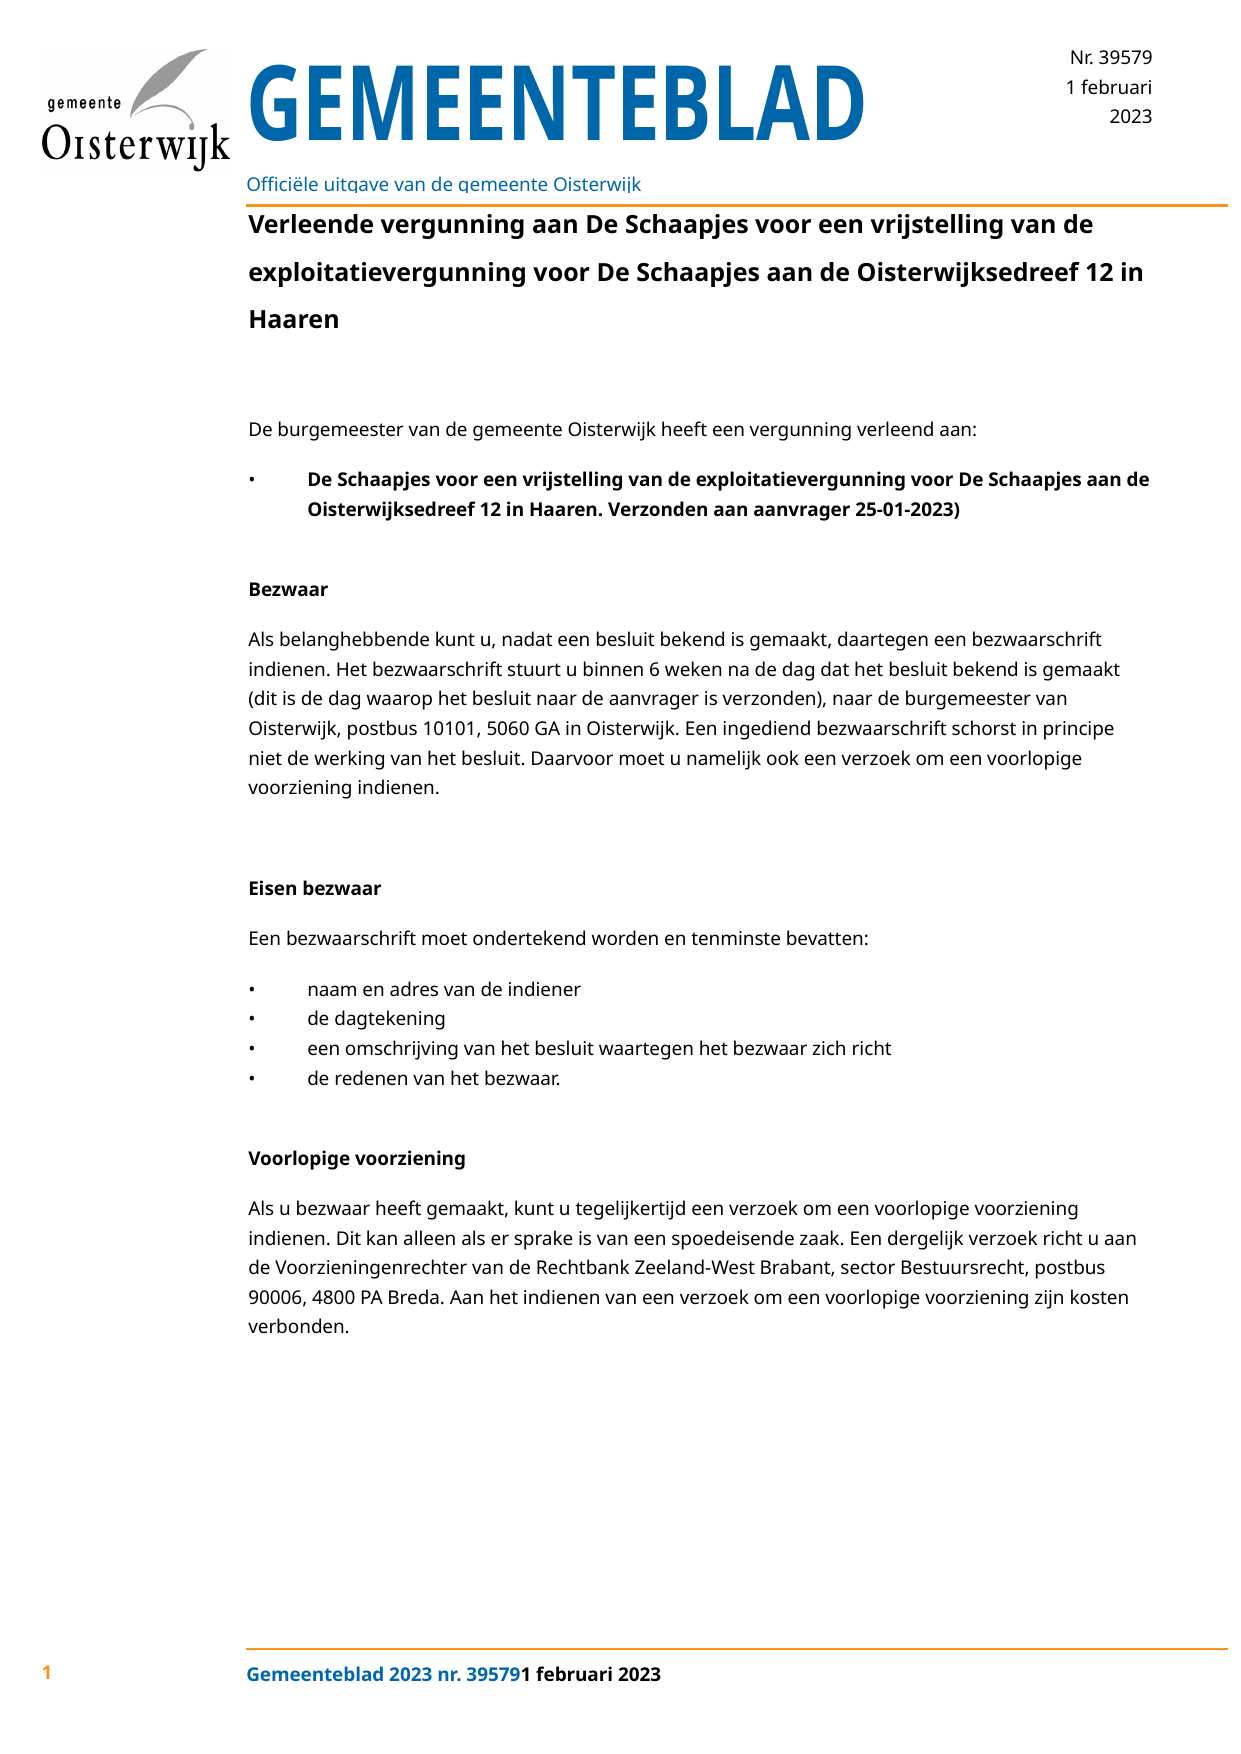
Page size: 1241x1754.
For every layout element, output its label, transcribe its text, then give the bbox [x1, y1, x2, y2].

picture [41, 47, 231, 172]
list De Schaapjes voor een vrijstelling van de exploitatievergunning voor De Schaapjes aan de Oisterwijksedreef 12 in Haaren. Verzonden aan aanvrager 25-01-2023) [248, 466, 1152, 522]
text Een bezwaarschrift moet ondertekend worden en tenminste bevatten: [248, 926, 1152, 951]
text De burgemeester van de gemeente Oisterwijk heeft een vergunning verleend aan: [248, 416, 1152, 442]
list de redenen van het bezwaar. [248, 1065, 1152, 1090]
text Verleende vergunning aan De Schaapjes voor een vrijstelling van de exploitatievergunning voor De Schaapjes aan de Oisterwijksedreef 12 in Haaren [248, 207, 1152, 336]
list de dagtekening [248, 1006, 1152, 1031]
text Als belanghebbende kunt u, nadat een besluit bekend is gemaakt, daartegen een bezwaarschrift indienen. Het bezwaarschrift stuurt u binnen 6 weken na de dag dat het besluit bekend is gemaakt (dit is de dag waarop het besluit naar de aanvrager is verzonden), naar de burgemeester van Oisterwijk, postbus 10101, 5060 GA in Oisterwijk. Een ingediend bezwaarschrift schorst in principe niet de werking van het besluit. Daarvoor moet u namelijk ook een verzoek om een voorlopige voorziening indienen. [248, 626, 1152, 800]
text Voorlopige voorziening [248, 1145, 1152, 1170]
list naam en adres van de indiener [248, 976, 1152, 1002]
text Bezwaar [248, 576, 1152, 602]
text Als u bezwaar heeft gemaakt, kunt u tegelijkertijd een verzoek om een voorlopige voorziening indienen. Dit kan alleen als er sprake is van een spoedeisende zaak. Een dergelijk verzoek richt u aan de Voorzieningenrechter van de Rechtbank Zeeland-West Brabant, sector Bestuursrecht, postbus 90006, 4800 PA Breda. Aan het indienen van een verzoek om een voorlopige voorziening zijn kosten verbonden. [248, 1195, 1152, 1339]
text Eisen bezwaar [248, 875, 1152, 901]
list een omschrijving van het besluit waartegen het bezwaar zich richt [248, 1035, 1152, 1061]
